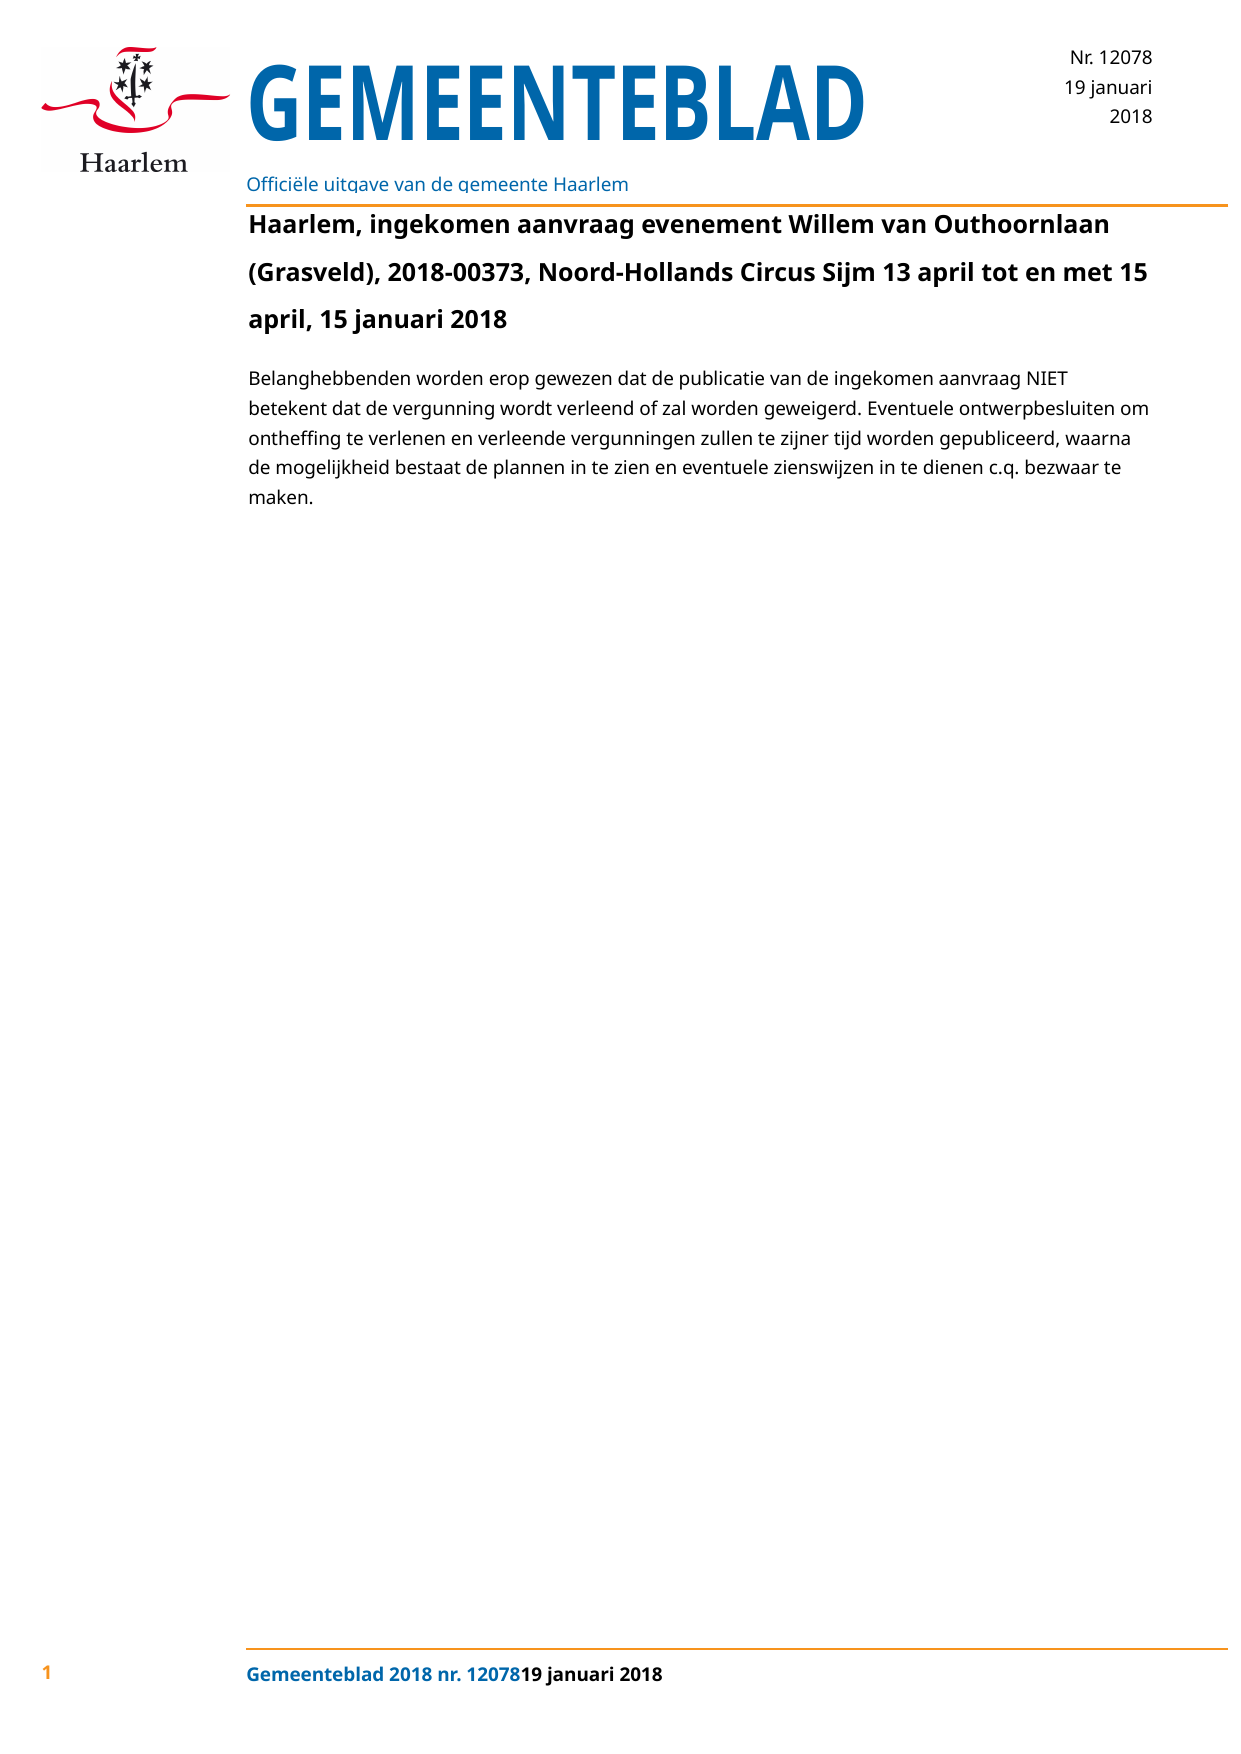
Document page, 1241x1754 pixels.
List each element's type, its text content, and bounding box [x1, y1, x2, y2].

text Haarlem, ingekomen aanvraag evenement Willem van Outhoornlaan (Grasveld), 2018-00373, Noord-Hollands Circus Sijm 13 april tot en met 15 april, 15 januari 2018 [248, 207, 1152, 336]
text Belanghebbenden worden erop gewezen dat de publicatie van de ingekomen aanvraag NIET betekent dat de vergunning wordt verleend of zal worden geweigerd. Eventuele ontwerpbesluiten om ontheffing te verlenen en verleende vergunningen zullen te zijner tijd worden gepubliceerd, waarna de mogelijkheid bestaat de plannen in te zien en eventuele zienswijzen in te dienen c.q. bezwaar te maken. [248, 366, 1152, 509]
picture [41, 47, 231, 172]
